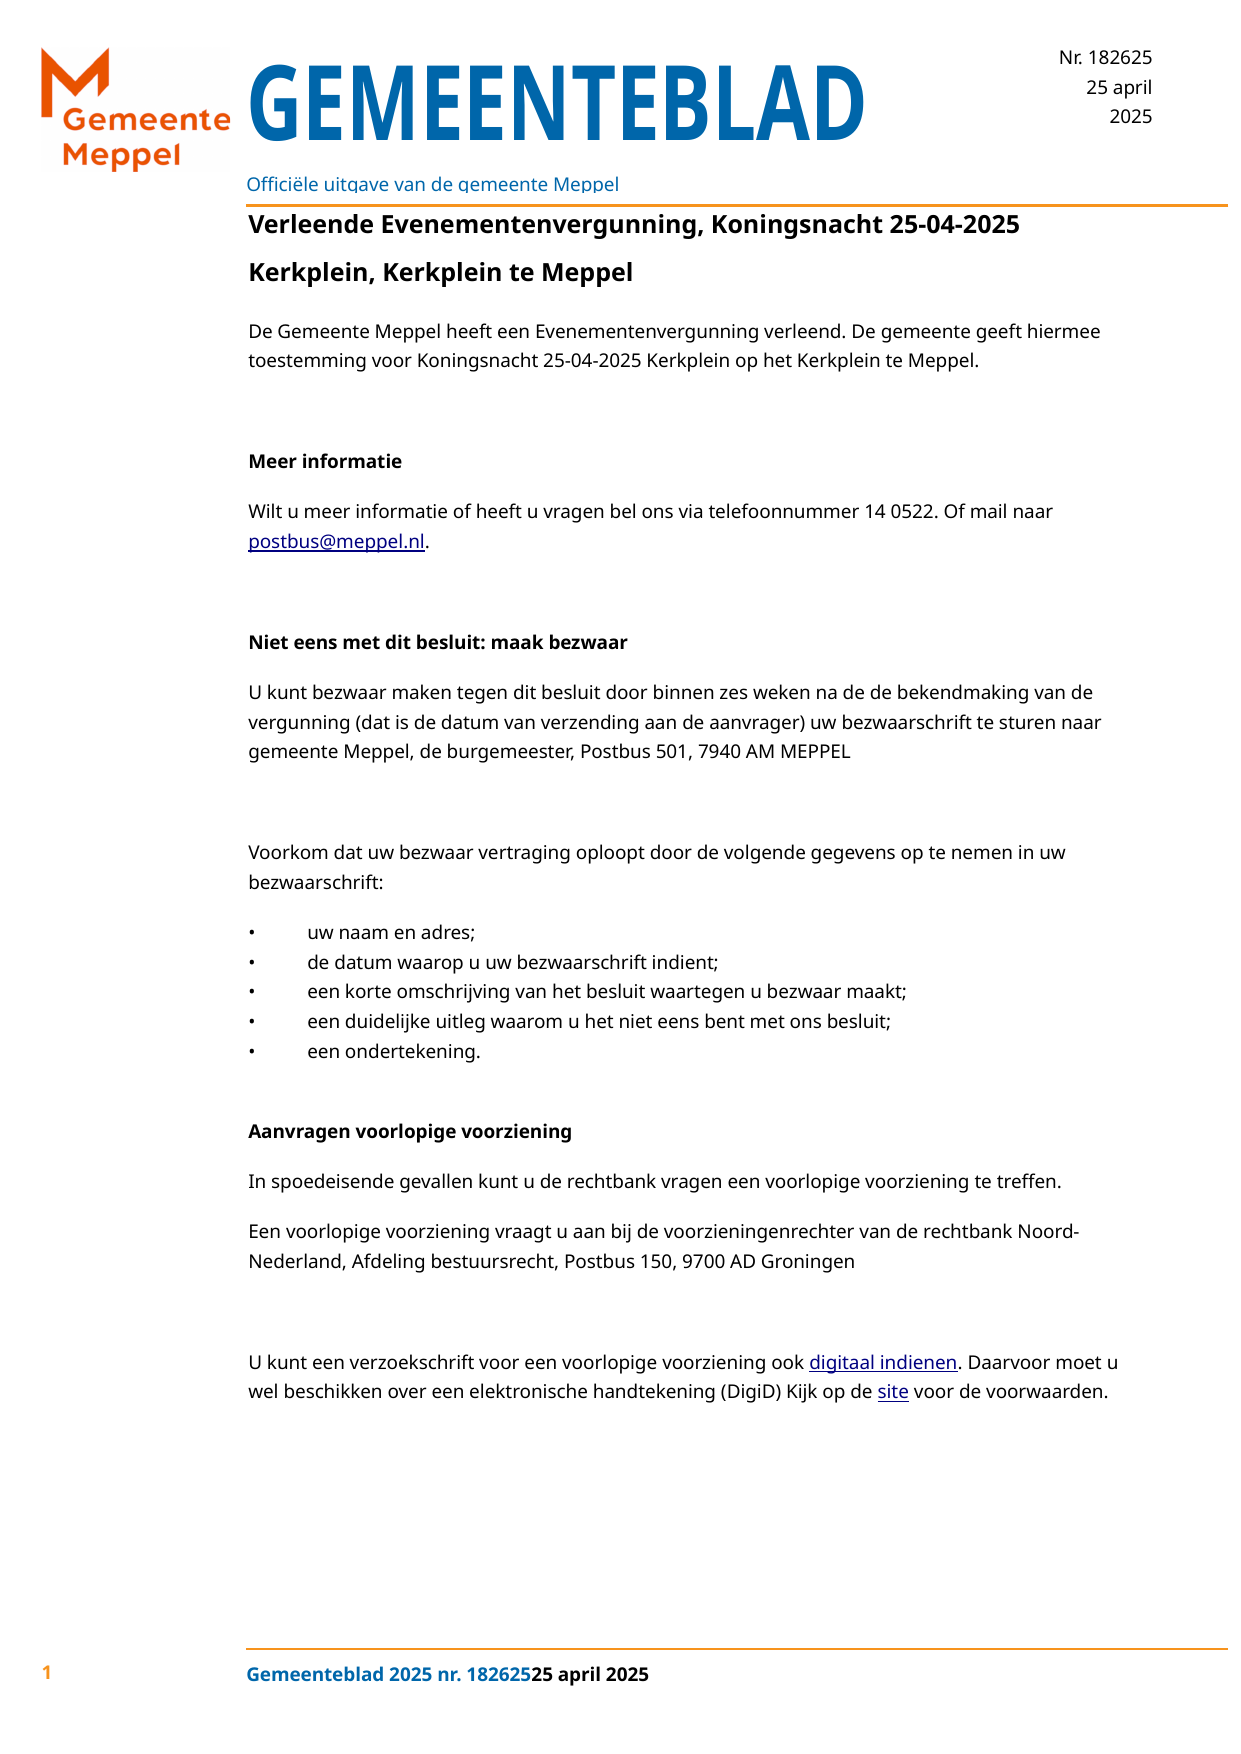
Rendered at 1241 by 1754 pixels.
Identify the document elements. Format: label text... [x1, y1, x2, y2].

text Aanvragen voorlopige voorziening [248, 1118, 1152, 1144]
text Wilt u meer informatie of heeft u vragen bel ons via telefoonnummer 14 0522. Of mail naar postbus@meppel.nl. [248, 499, 1152, 554]
text U kunt bezwaar maken tegen dit besluit door binnen zes weken na de de bekendmaking van de vergunning (dat is de datum van verzending aan de aanvrager) uw bezwaarschrift te sturen naar gemeente Meppel, de burgemeester, Postbus 501, 7940 AM MEPPEL [248, 679, 1152, 764]
text Meer informatie [248, 448, 1152, 474]
list een ondertekening. [248, 1038, 1152, 1064]
text Verleende Evenementenvergunning, Koningsnacht 25-04-2025 Kerkplein, Kerkplein te Meppel [248, 207, 1152, 288]
text In spoedeisende gevallen kunt u de rechtbank vragen een voorlopige voorziening te treffen. [248, 1168, 1152, 1194]
text U kunt een verzoekschrift voor een voorlopige voorziening ook digitaal indienen. Daarvoor moet u wel beschikken over een elektronische handtekening (DigiD) Kijk op de site voor de voorwaarden. [248, 1349, 1152, 1404]
list uw naam en adres; [248, 919, 1152, 945]
text Een voorlopige voorziening vraagt u aan bij de voorzieningenrechter van de rechtbank Noord-Nederland, Afdeling bestuursrecht, Postbus 150, 9700 AD Groningen [248, 1219, 1152, 1274]
list de datum waarop u uw bezwaarschrift indient; [248, 949, 1152, 975]
text Voorkom dat uw bezwaar vertraging oploopt door de volgende gegevens op te nemen in uw bezwaarschrift: [248, 839, 1152, 895]
text Niet eens met dit besluit: maak bezwaar [248, 629, 1152, 655]
list een duidelijke uitleg waarom u het niet eens bent met ons besluit; [248, 1008, 1152, 1034]
list een korte omschrijving van het besluit waartegen u bezwaar maakt; [248, 979, 1152, 1004]
picture [41, 47, 231, 172]
text De Gemeente Meppel heeft een Evenementenvergunning verleend. De gemeente geeft hiermee toestemming voor Koningsnacht 25-04-2025 Kerkplein op het Kerkplein te Meppel. [248, 318, 1152, 373]
